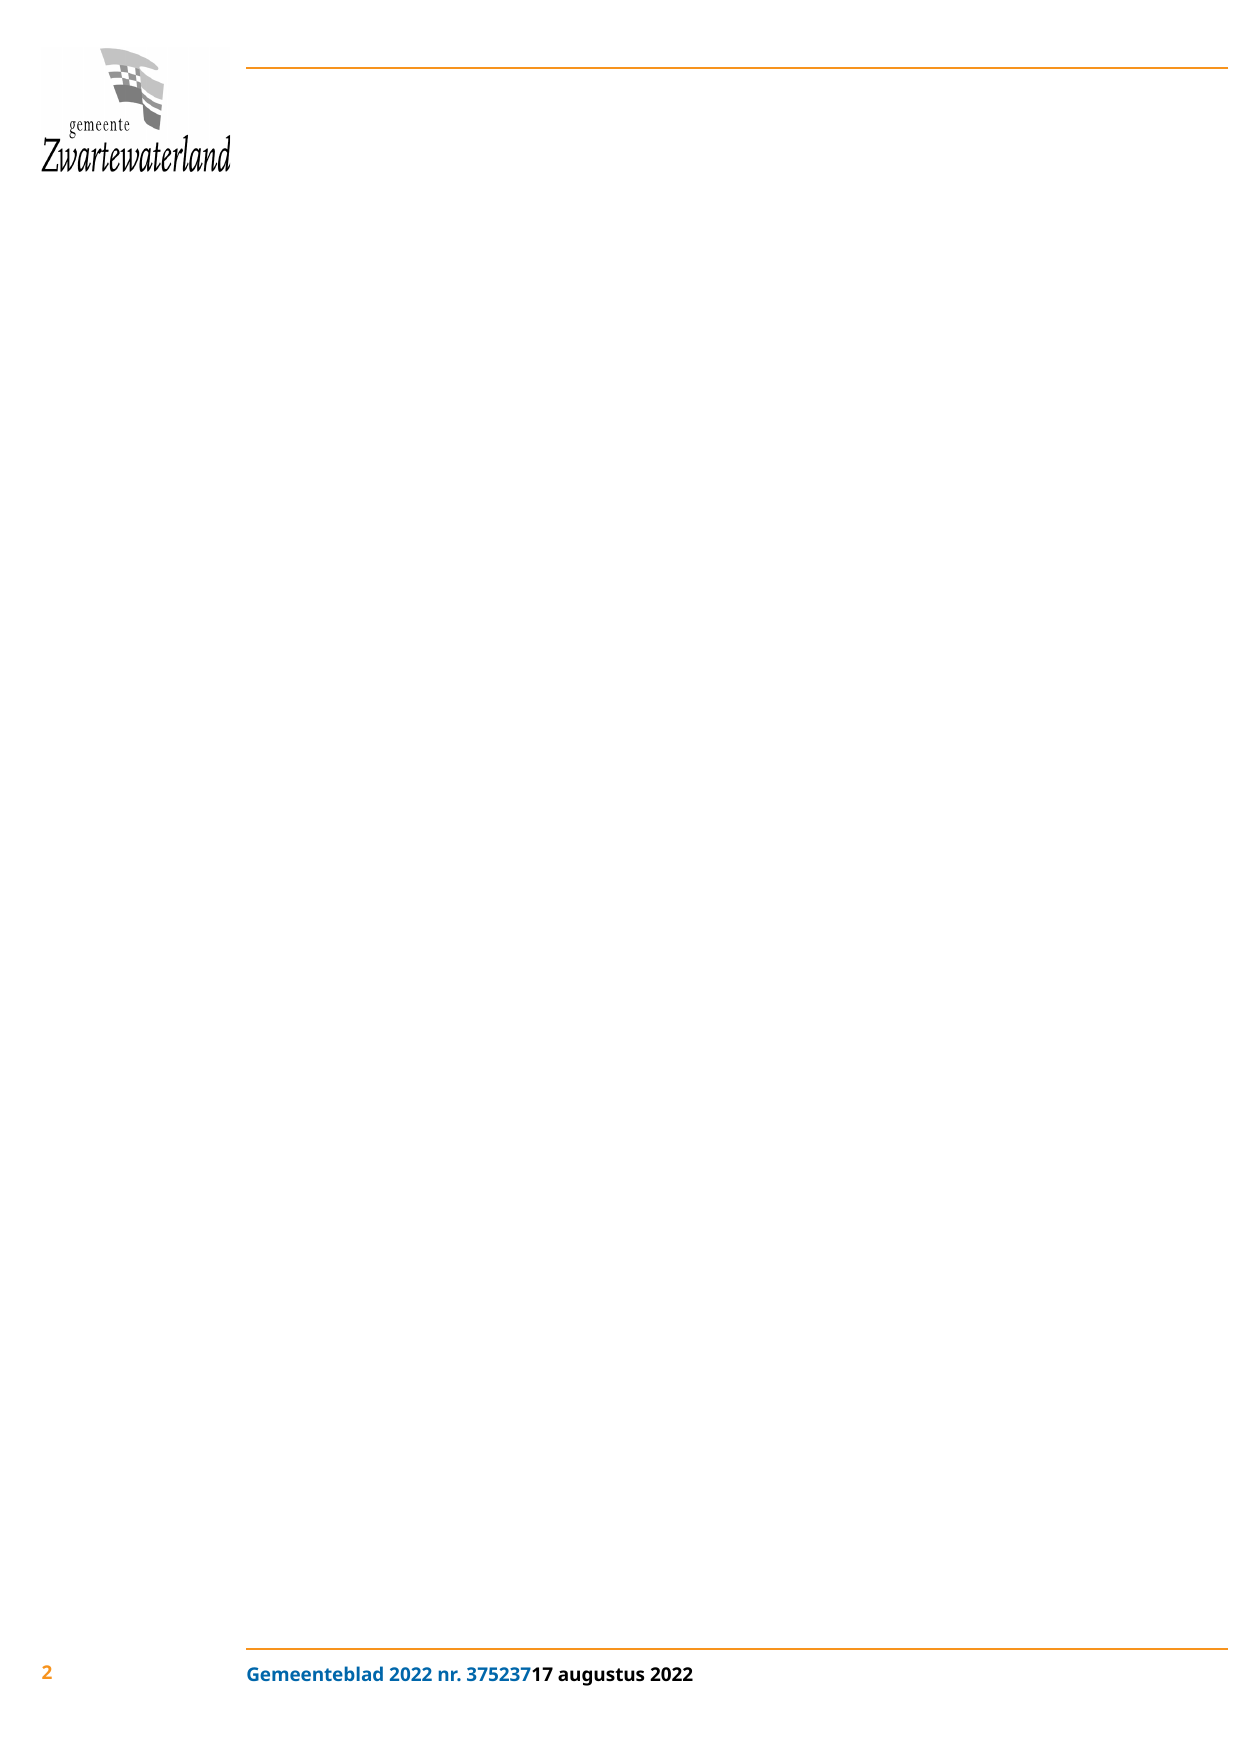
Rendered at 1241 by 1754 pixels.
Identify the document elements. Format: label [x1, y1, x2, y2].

picture [41, 47, 231, 172]
